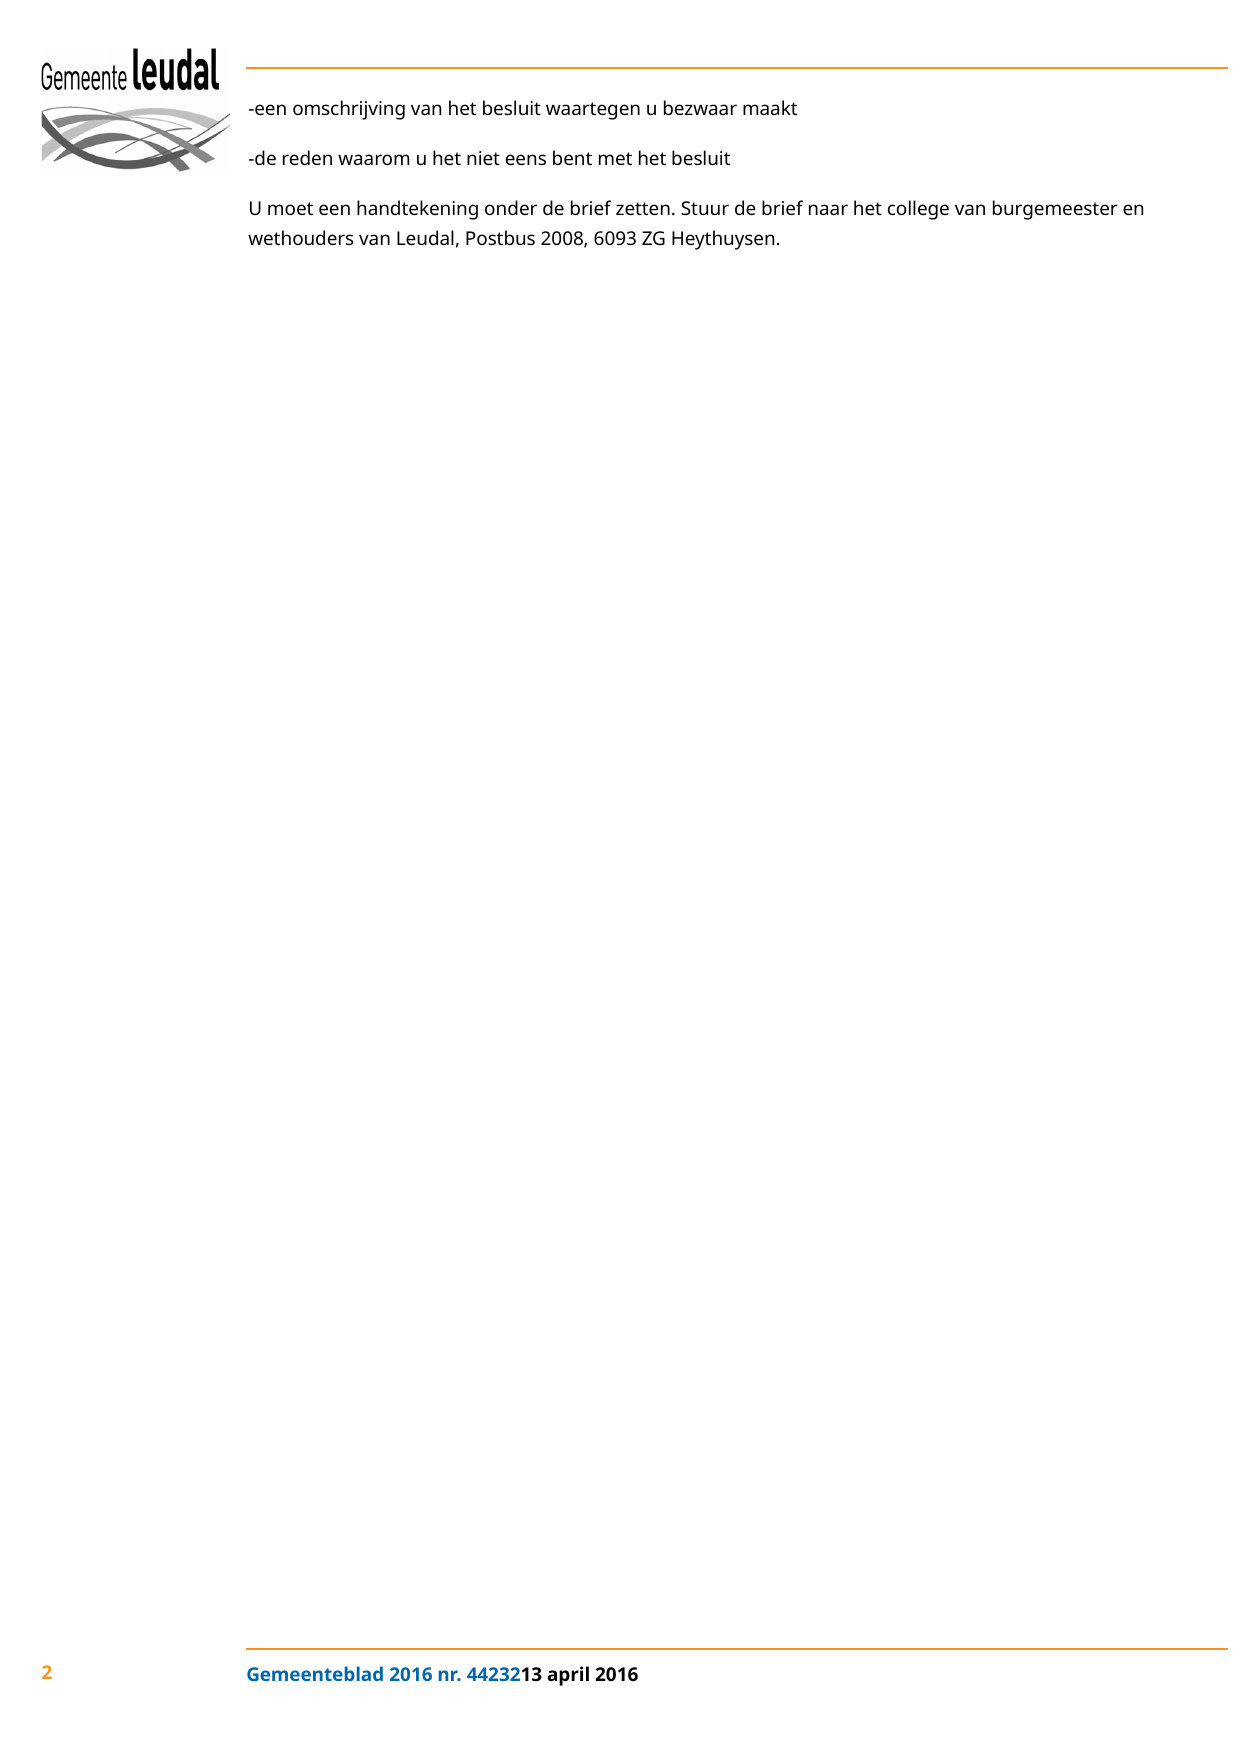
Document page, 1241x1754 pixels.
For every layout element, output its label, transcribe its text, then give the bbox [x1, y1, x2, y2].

text U moet een handtekening onder de brief zetten. Stuur de brief naar het college van burgemeester en wethouders van Leudal, Postbus 2008, 6093 ZG Heythuysen. [248, 196, 1152, 251]
picture [41, 47, 231, 172]
text -een omschrijving van het besluit waartegen u bezwaar maakt [248, 95, 1152, 121]
text -de reden waarom u het niet eens bent met het besluit [248, 145, 1152, 171]
